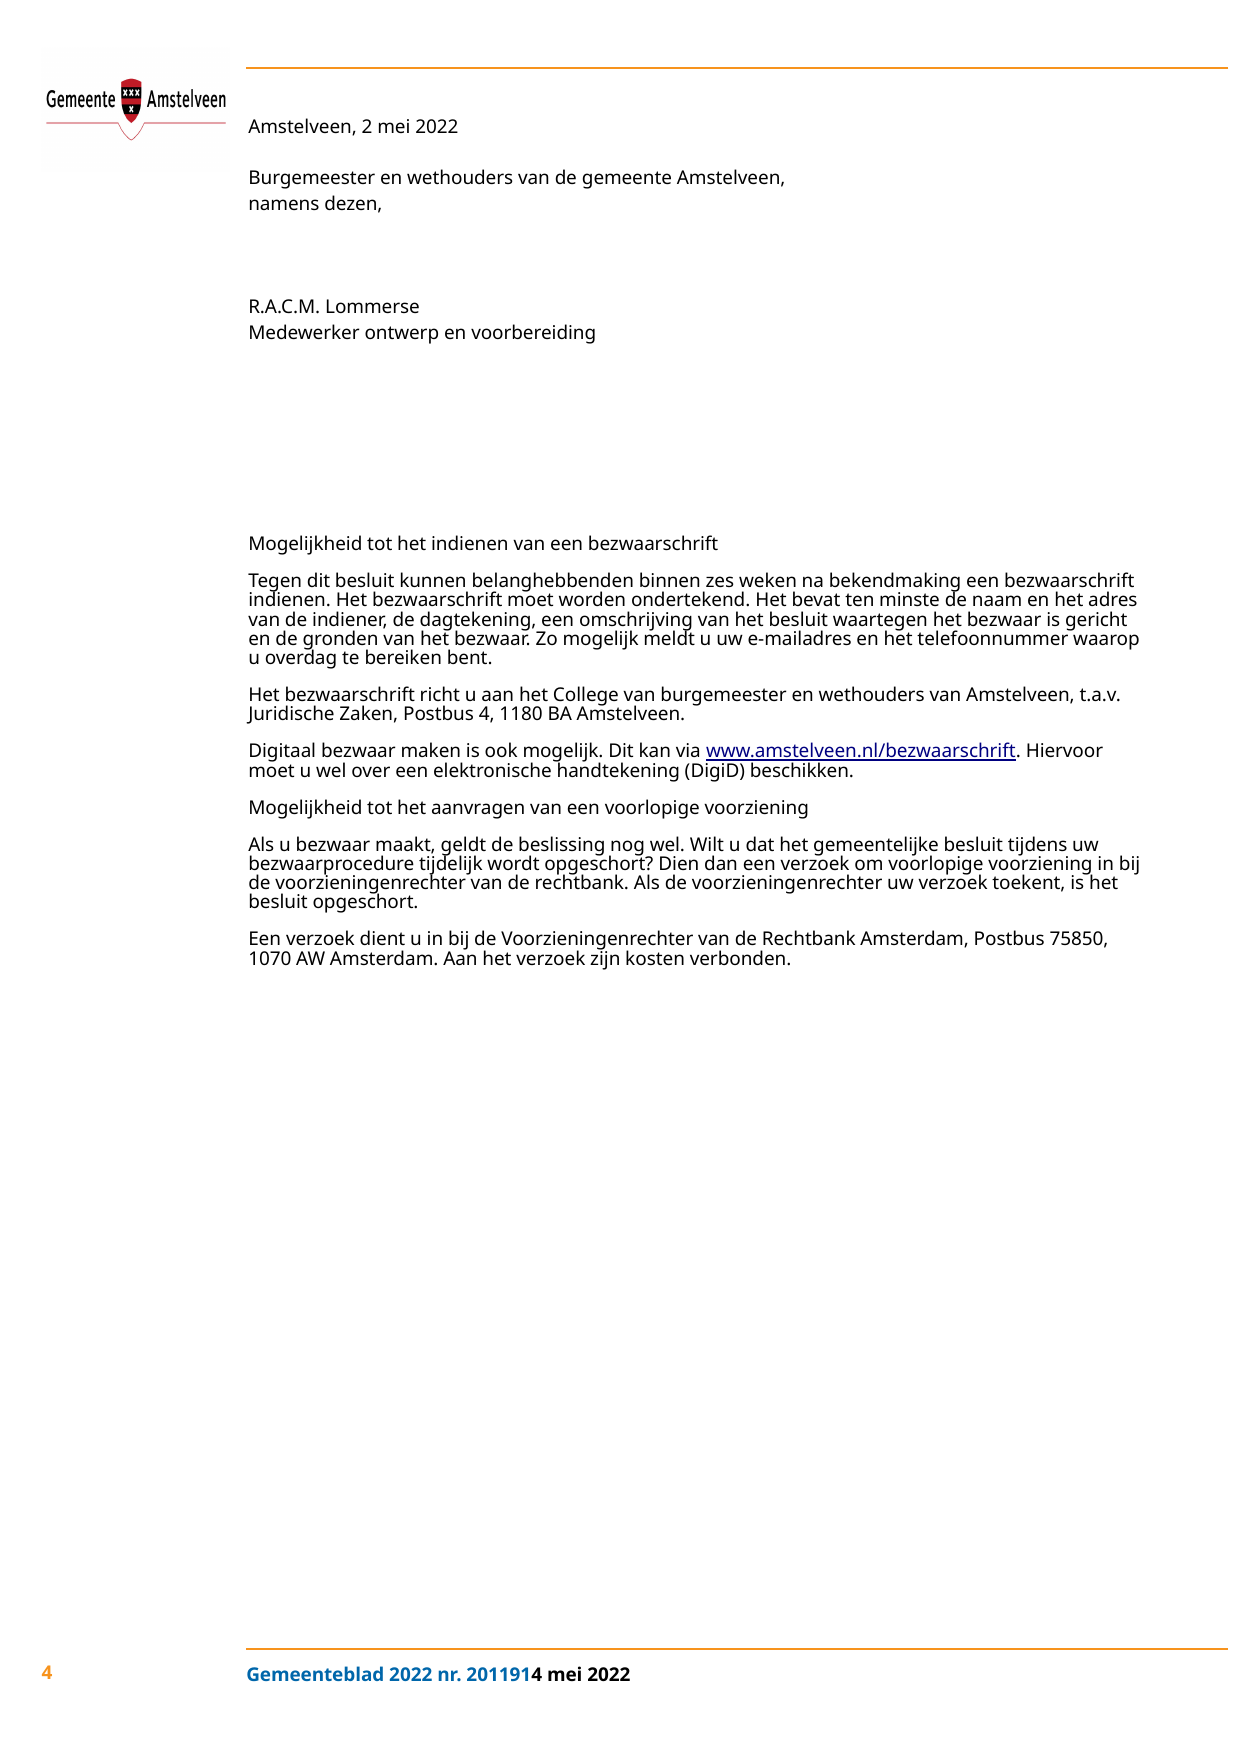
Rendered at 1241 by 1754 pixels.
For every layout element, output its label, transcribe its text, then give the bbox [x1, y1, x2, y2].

text Mogelijkheid tot het aanvragen van een voorlopige voorziening [248, 799, 1152, 818]
text Burgemeester en wethouders van de gemeente Amstelveen, [248, 164, 1152, 190]
picture [41, 47, 231, 172]
text Het bezwaarschrift richt u aan het College van burgemeester en wethouders van Amstelveen, t.a.v. Juridische Zaken, Postbus 4, 1180 BA Amstelveen. [248, 686, 1152, 725]
text Medewerker ontwerp en voorbereiding [248, 319, 1152, 344]
text Een verzoek dient u in bij de Voorzieningenrechter van de Rechtbank Amsterdam, Postbus 75850, 1070 AW Amsterdam. Aan het verzoek zijn kosten verbonden. [248, 930, 1152, 969]
text R.A.C.M. Lommerse [248, 293, 1152, 319]
text namens dezen, [248, 190, 1152, 216]
text Als u bezwaar maakt, geldt de beslissing nog wel. Wilt u dat het gemeentelijke besluit tijdens uw bezwaarprocedure tijdelijk wordt opgeschort? Dien dan een verzoek om voorlopige voorziening in bij de voorzieningenrechter van de rechtbank. Als de voorzieningenrechter uw verzoek toekent, is het besluit opgeschort. [248, 836, 1152, 913]
text Digitaal bezwaar maken is ook mogelijk. Dit kan via www.amstelveen.nl/bezwaarschrift. Hiervoor moet u wel over een elektronische handtekening (DigiD) beschikken. [248, 742, 1152, 781]
text Amstelveen, 2 mei 2022 [248, 113, 1152, 139]
text Mogelijkheid tot het indienen van een bezwaarschrift [248, 535, 1152, 554]
text Tegen dit besluit kunnen belanghebbenden binnen zes weken na bekendmaking een bezwaarschrift indienen. Het bezwaarschrift moet worden ondertekend. Het bevat ten minste de naam en het adres van de indiener, de dagtekening, een omschrijving van het besluit waartegen het bezwaar is gericht en de gronden van het bezwaar. Zo mogelijk meldt u uw e-mailadres en het telefoonnummer waarop u overdag te bereiken bent. [248, 572, 1152, 668]
